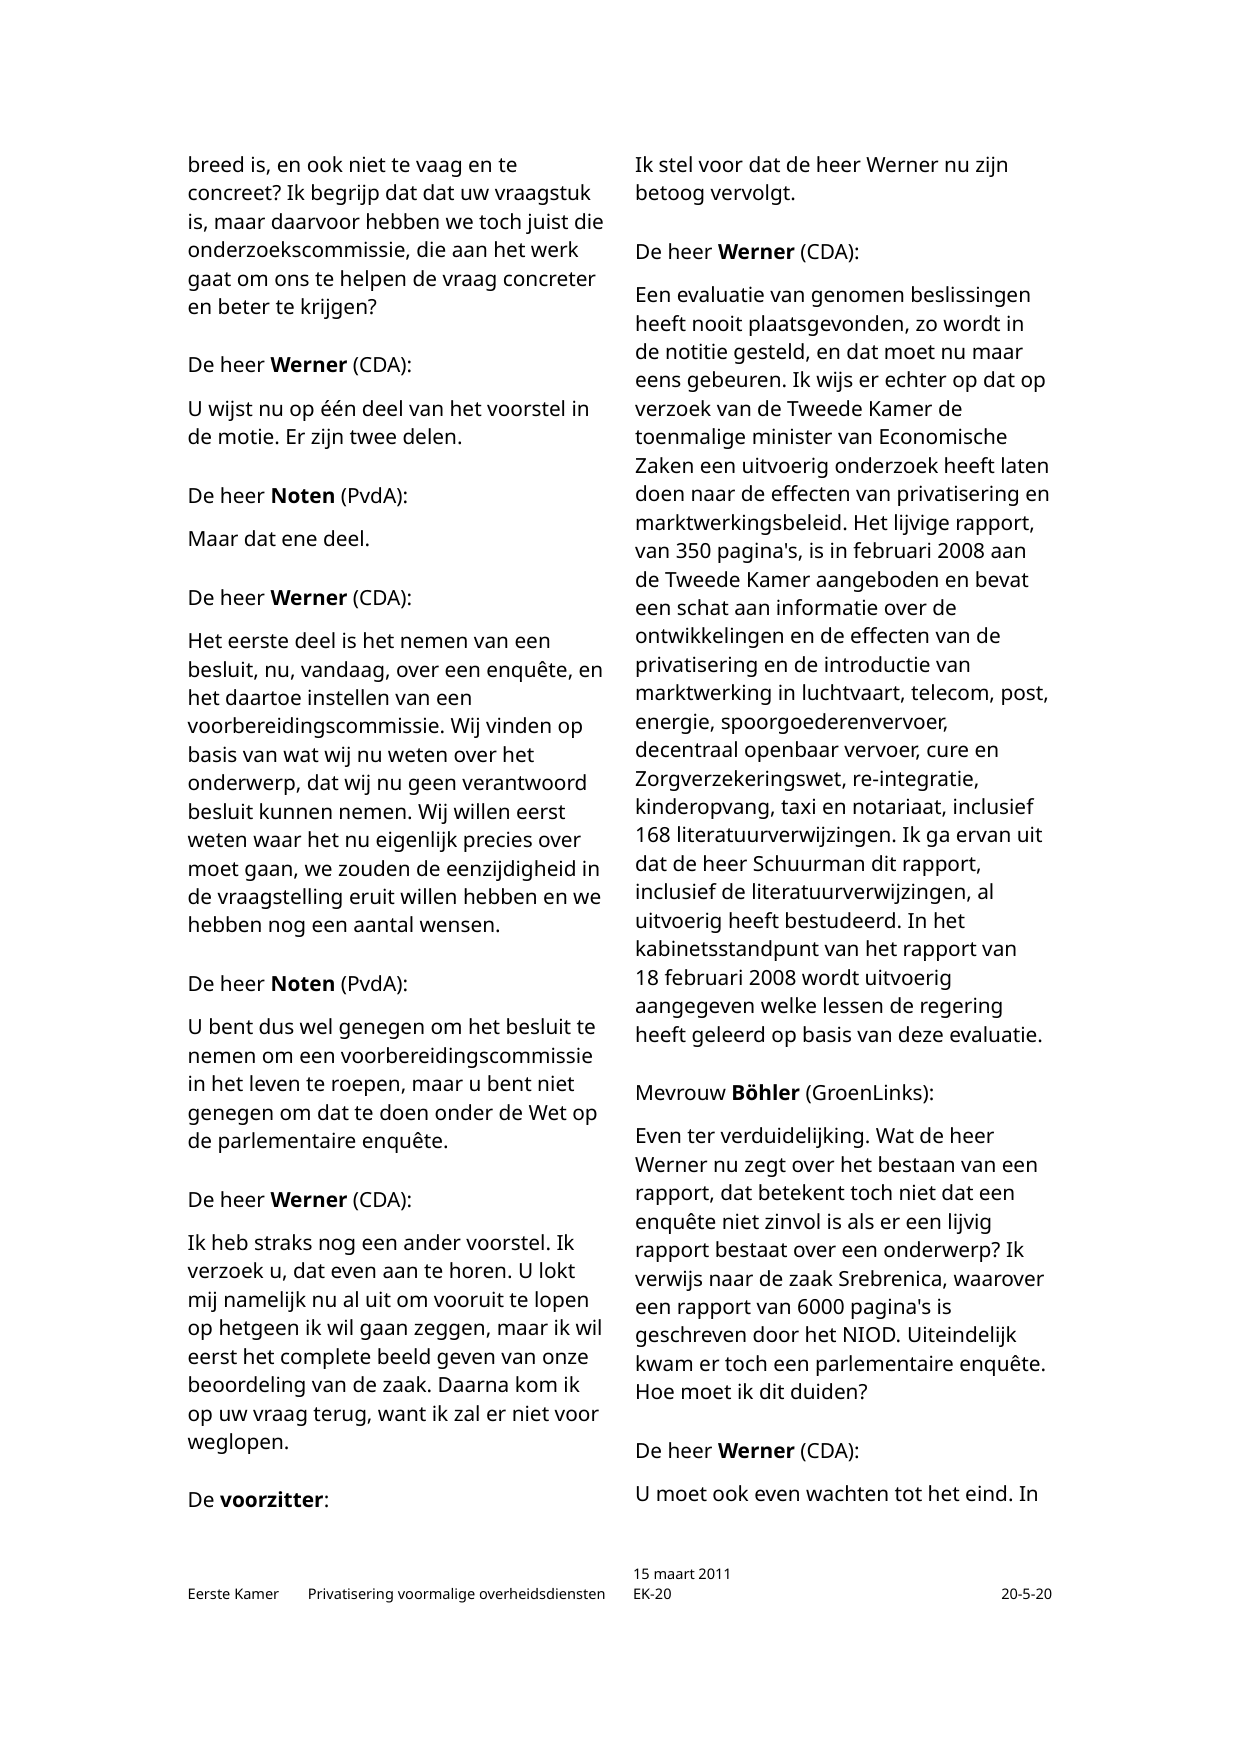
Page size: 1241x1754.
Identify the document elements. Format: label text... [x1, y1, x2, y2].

text U bent dus wel genegen om het besluit te nemen om een voorbereidingscommissie in het leven te roepen, maar u bent niet genegen om dat te doen onder de Wet op de parlementaire enquête. [187, 1012, 605, 1155]
text Even ter verduidelijking. Wat de heer Werner nu zegt over het bestaan van een rapport, dat betekent toch niet dat een enquête niet zinvol is als er een lijvig rapport bestaat over een onderwerp? Ik verwijs naar de zaak Srebrenica, waarover een rapport van 6000 pagina's is geschreven door het NIOD. Uiteindelijk kwam er toch een parlementaire enquête. Hoe moet ik dit duiden? [635, 1122, 1053, 1406]
text Maar dat ene deel. [187, 524, 605, 553]
text De heer Werner (CDA): [187, 1185, 605, 1213]
text De heer Noten (PvdA): [187, 969, 605, 997]
text U moet ook even wachten tot het eind. In [635, 1479, 1053, 1508]
text Mevrouw Böhler (GroenLinks): [635, 1078, 1053, 1107]
text De heer Noten (PvdA): [187, 481, 605, 509]
text De heer Werner (CDA): [187, 583, 605, 611]
text U wijst nu op één deel van het voorstel in de motie. Er zijn twee delen. [187, 394, 605, 451]
text De voorzitter: [187, 1486, 605, 1514]
text Ik stel voor dat de heer Werner nu zijn betoog vervolgt. [635, 150, 1053, 207]
text breed is, en ook niet te vaag en te concreet? Ik begrijp dat dat uw vraagstuk is, maar daarvoor hebben we toch juist die onderzoekscommissie, die aan het werk gaat om ons te helpen de vraag concreter en beter te krijgen? [187, 150, 605, 321]
text Ik heb straks nog een ander voorstel. Ik verzoek u, dat even aan te horen. U lokt mij namelijk nu al uit om vooruit te lopen op hetgeen ik wil gaan zeggen, maar ik wil eerst het complete beeld geven van onze beoordeling van de zaak. Daarna kom ik op uw vraag terug, want ik zal er niet voor weglopen. [187, 1228, 605, 1456]
text Een evaluatie van genomen beslissingen heeft nooit plaatsgevonden, zo wordt in de notitie gesteld, en dat moet nu maar eens gebeuren. Ik wijs er echter op dat op verzoek van de Tweede Kamer de toenmalige minister van Economische Zaken een uitvoerig onderzoek heeft laten doen naar de effecten van privatisering en marktwerkingsbeleid. Het lijvige rapport, van 350 pagina's, is in februari 2008 aan de Tweede Kamer aangeboden en bevat een schat aan informatie over de ontwikkelingen en de effecten van de privatisering en de introductie van marktwerking in luchtvaart, telecom, post, energie, spoorgoederenvervoer, decentraal openbaar vervoer, cure en Zorgverzekeringswet, re-integratie, kinderopvang, taxi en notariaat, inclusief 168 literatuurverwijzingen. Ik ga ervan uit dat de heer Schuurman dit rapport, inclusief de literatuurverwijzingen, al uitvoerig heeft bestudeerd. In het kabinetsstandpunt van het rapport van 18 februari 2008 wordt uitvoerig aangegeven welke lessen de regering heeft geleerd op basis van deze evaluatie. [635, 280, 1053, 1048]
text Het eerste deel is het nemen van een besluit, nu, vandaag, over een enquête, en het daartoe instellen van een voorbereidingscommissie. Wij vinden op basis van wat wij nu weten over het onderwerp, dat wij nu geen verantwoord besluit kunnen nemen. Wij willen eerst weten waar het nu eigenlijk precies over moet gaan, we zouden de eenzijdigheid in de vraagstelling eruit willen hebben en we hebben nog een aantal wensen. [187, 626, 605, 939]
text De heer Werner (CDA): [635, 1436, 1053, 1464]
text De heer Werner (CDA): [187, 351, 605, 379]
text De heer Werner (CDA): [635, 237, 1053, 265]
